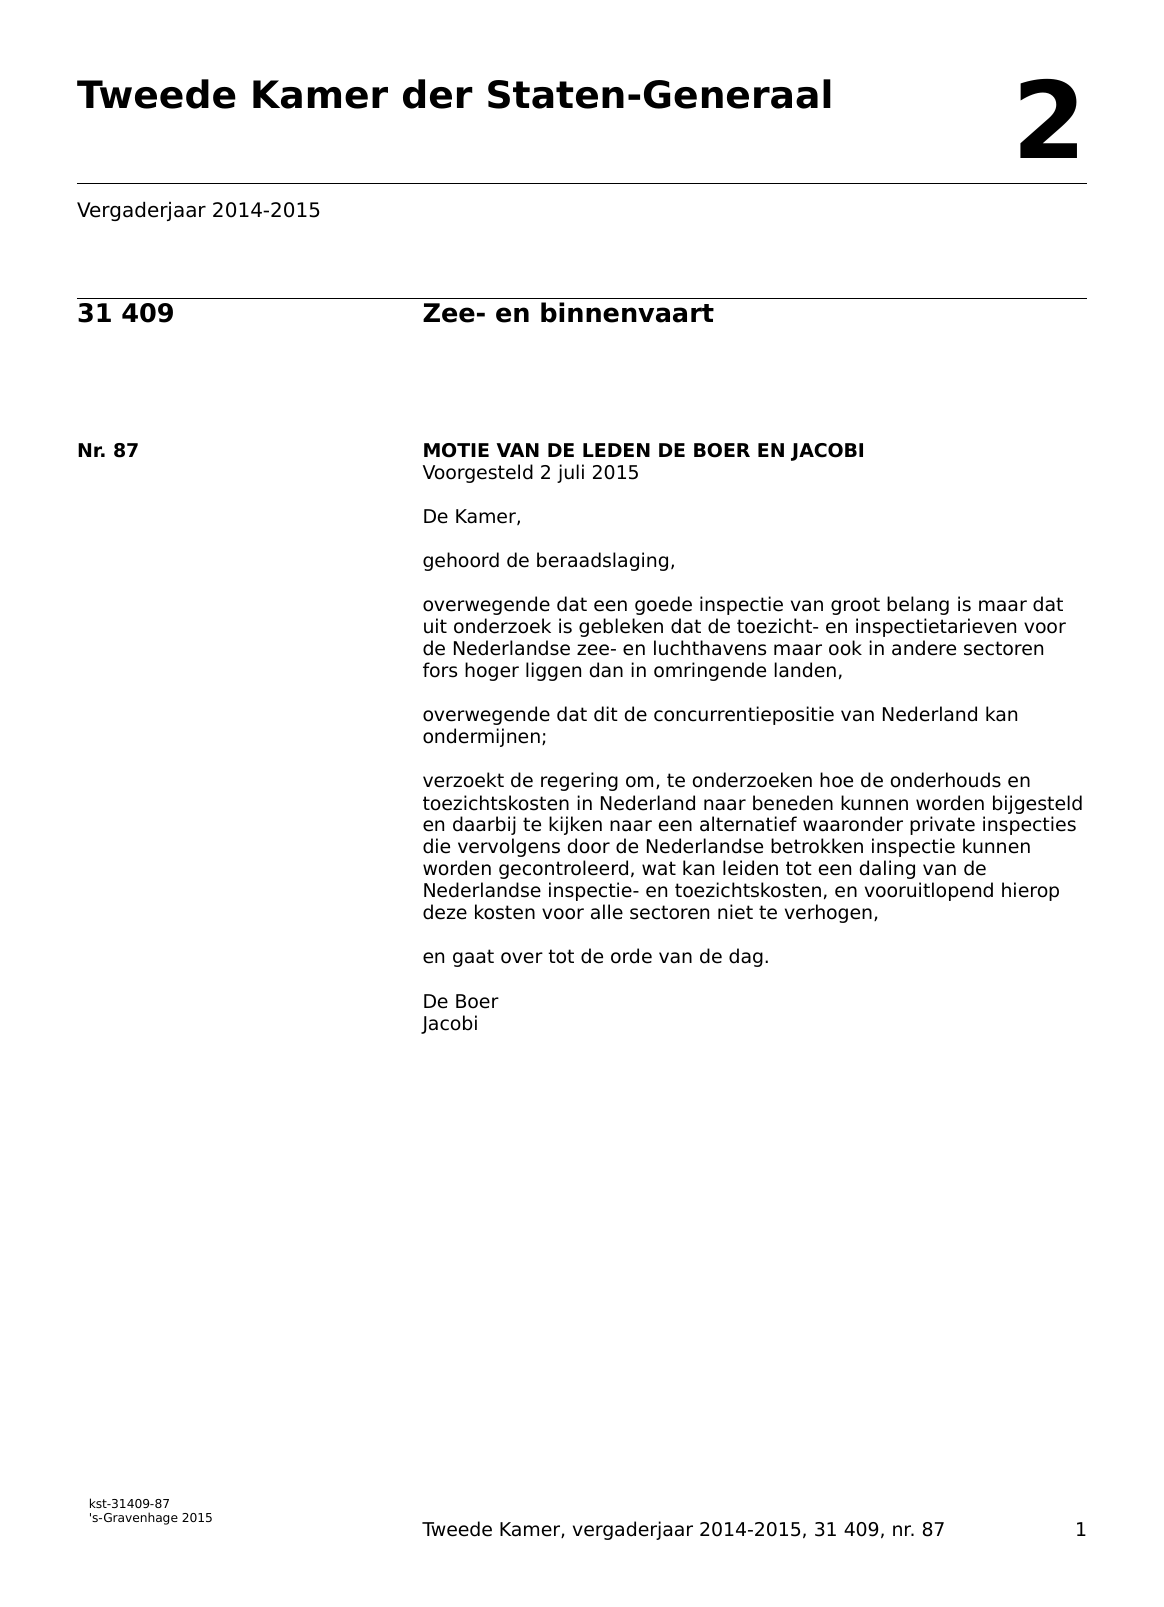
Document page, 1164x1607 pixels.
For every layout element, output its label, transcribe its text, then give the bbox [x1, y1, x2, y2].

text overwegende dat dit de concurrentiepositie van Nederland kan ondermijnen; [422, 704, 1087, 748]
table_cell Vergaderjaar 2014-2015 [77, 184, 1087, 298]
text Voorgesteld 2 juli 2015 [422, 462, 1087, 484]
text 's-Gravenhage 2015 [88, 1511, 323, 1525]
table_header Tweede Kamer der Staten-Generaal [77, 59, 886, 183]
text overwegende dat een goede inspectie van groot belang is maar dat uit onderzoek is gebleken dat de toezicht- en inspectietarieven voor de Nederlandse zee- en luchthavens maar ook in andere sectoren fors hoger liggen dan in omringende landen, [422, 594, 1087, 682]
subtitle Nr. 87 MOTIE VAN DE LEDEN DE BOER EN JACOBI [77, 440, 1087, 462]
text Jacobi [422, 1013, 1087, 1034]
text De Boer [422, 991, 1087, 1013]
text en gaat over tot de orde van de dag. [422, 946, 1087, 968]
text kst-31409-87 [88, 1497, 323, 1511]
text De Kamer, [422, 506, 1087, 528]
table_header 2 [886, 59, 1087, 183]
text gehoord de beraadslaging, [422, 550, 1087, 572]
text verzoekt de regering om, te onderzoeken hoe de onderhouds en toezichtskosten in Nederland naar beneden kunnen worden bijgesteld en daarbij te kijken naar een alternatief waaronder private inspecties die vervolgens door de Nederlandse betrokken inspectie kunnen worden gecontroleerd, wat kan leiden tot een daling van de Nederlandse inspectie- en toezichtskosten, en vooruitlopend hierop deze kosten voor alle sectoren niet te verhogen, [422, 770, 1087, 924]
subtitle 31 409 Zee- en binnenvaart [77, 299, 1087, 329]
